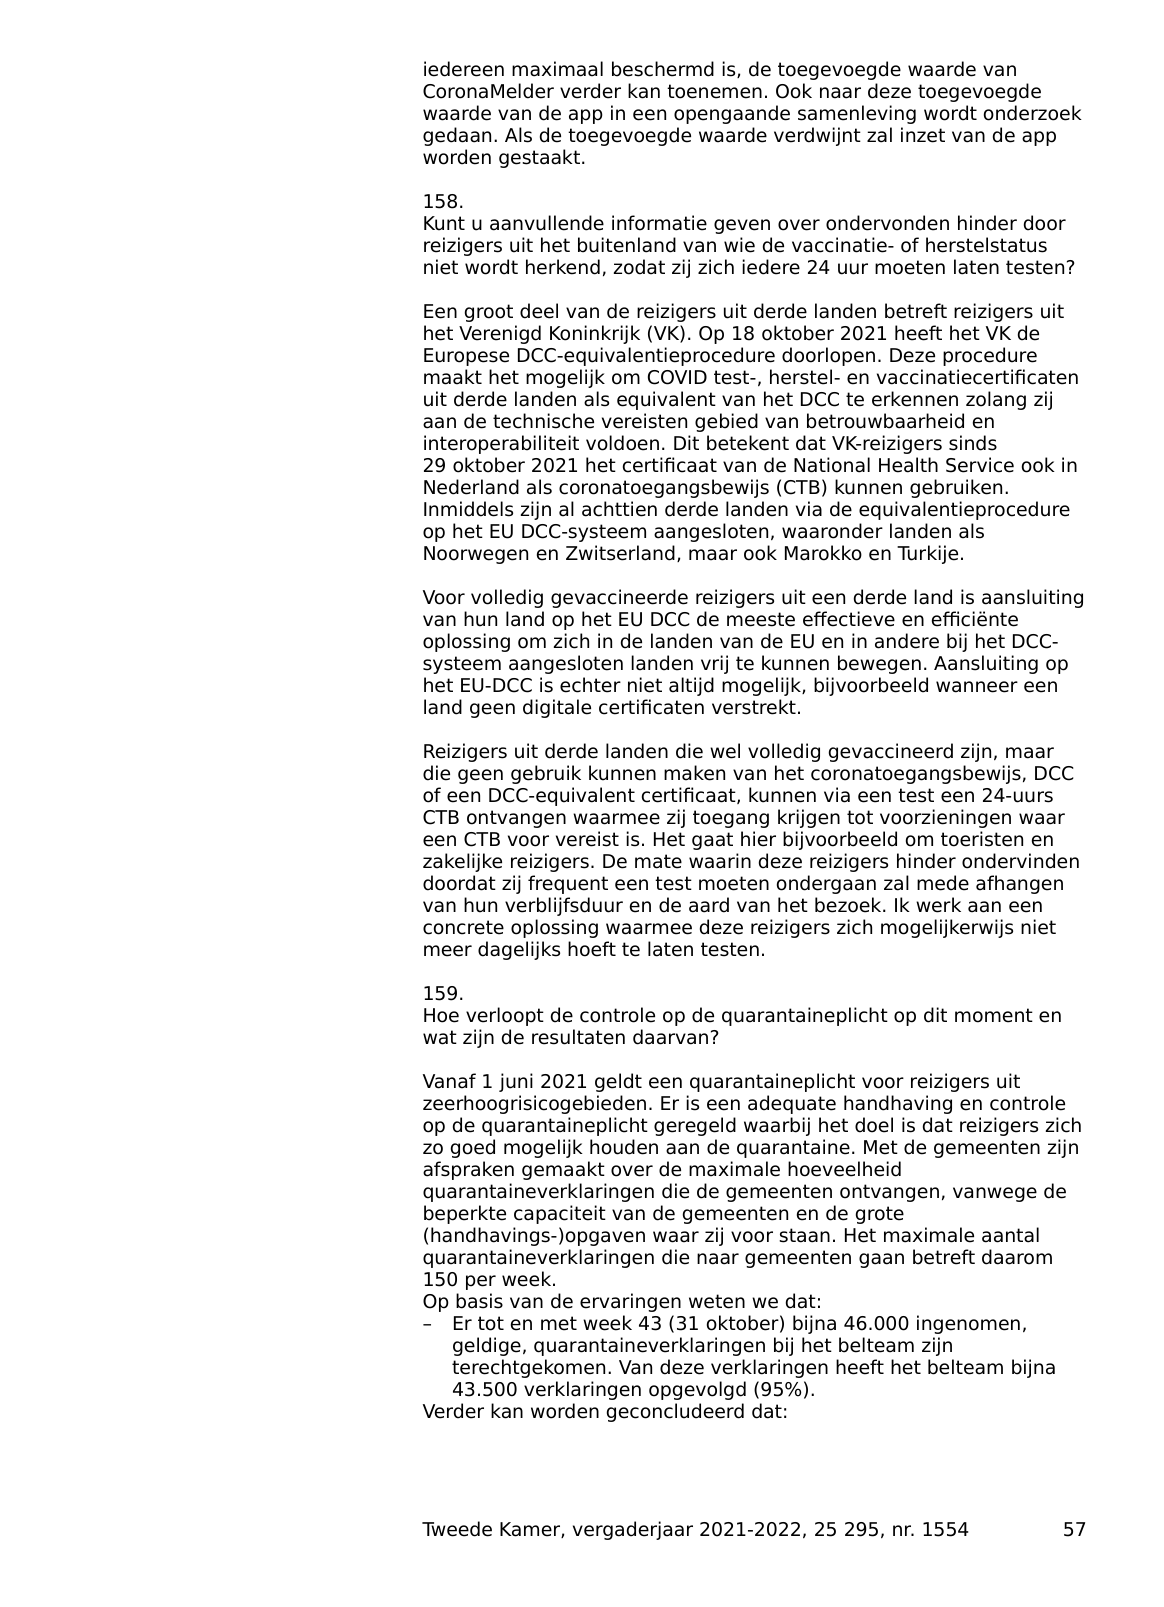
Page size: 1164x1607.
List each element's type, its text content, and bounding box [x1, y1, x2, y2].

text Vanaf 1 juni 2021 geldt een quarantaineplicht voor reizigers uit zeerhoogrisicogebieden. Er is een adequate handhaving en controle op de quarantaineplicht geregeld waarbij het doel is dat reizigers zich zo goed mogelijk houden aan de quarantaine. Met de gemeenten zijn afspraken gemaakt over de maximale hoeveelheid quarantaineverklaringen die de gemeenten ontvangen, vanwege de beperkte capaciteit van de gemeenten en de grote (handhavings-)opgaven waar zij voor staan. Het maximale aantal quarantaineverklaringen die naar gemeenten gaan betreft daarom 150 per week. [422, 1071, 1087, 1291]
text iedereen maximaal beschermd is, de toegevoegde waarde van CoronaMelder verder kan toenemen. Ook naar deze toegevoegde waarde van de app in een opengaande samenleving wordt onderzoek gedaan. Als de toegevoegde waarde verdwijnt zal inzet van de app worden gestaakt. [422, 59, 1087, 169]
text Hoe verloopt de controle op de quarantaineplicht op dit moment en wat zijn de resultaten daarvan? [422, 1005, 1087, 1049]
text Een groot deel van de reizigers uit derde landen betreft reizigers uit het Verenigd Koninkrijk (VK). Op 18 oktober 2021 heeft het VK de Europese DCC-equivalentieprocedure doorlopen. Deze procedure maakt het mogelijk om COVID test-, herstel- en vaccinatiecertificaten uit derde landen als equivalent van het DCC te erkennen zolang zij aan de technische vereisten gebied van betrouwbaarheid en interoperabiliteit voldoen. Dit betekent dat VK-reizigers sinds 29 oktober 2021 het certificaat van de National Health Service ook in Nederland als coronatoegangsbewijs (CTB) kunnen gebruiken. Inmiddels zijn al achttien derde landen via de equivalentieprocedure op het EU DCC-systeem aangesloten, waaronder landen als Noorwegen en Zwitserland, maar ook Marokko en Turkije. [422, 301, 1087, 565]
text 159. [422, 983, 1087, 1005]
text Voor volledig gevaccineerde reizigers uit een derde land is aansluiting van hun land op het EU DCC de meeste effectieve en efficiënte oplossing om zich in de landen van de EU en in andere bij het DCC-systeem aangesloten landen vrij te kunnen bewegen. Aansluiting op het EU-DCC is echter niet altijd mogelijk, bijvoorbeeld wanneer een land geen digitale certificaten verstrekt. [422, 587, 1087, 719]
text 158. [422, 191, 1087, 213]
text Reizigers uit derde landen die wel volledig gevaccineerd zijn, maar die geen gebruik kunnen maken van het coronatoegangsbewijs, DCC of een DCC-equivalent certificaat, kunnen via een test een 24-uurs CTB ontvangen waarmee zij toegang krijgen tot voorzieningen waar een CTB voor vereist is. Het gaat hier bijvoorbeeld om toeristen en zakelijke reizigers. De mate waarin deze reizigers hinder ondervinden doordat zij frequent een test moeten ondergaan zal mede afhangen van hun verblijfsduur en de aard van het bezoek. Ik werk aan een concrete oplossing waarmee deze reizigers zich mogelijkerwijs niet meer dagelijks hoeft te laten testen. [422, 741, 1087, 961]
text – Er tot en met week 43 (31 oktober) bijna 46.000 ingenomen, geldige, quarantaineverklaringen bij het belteam zijn terechtgekomen. Van deze verklaringen heeft het belteam bijna 43.500 verklaringen opgevolgd (95%). [422, 1313, 1087, 1401]
text Kunt u aanvullende informatie geven over ondervonden hinder door reizigers uit het buitenland van wie de vaccinatie- of herstelstatus niet wordt herkend, zodat zij zich iedere 24 uur moeten laten testen? [422, 213, 1087, 279]
text Op basis van de ervaringen weten we dat: [422, 1291, 1087, 1313]
text Verder kan worden geconcludeerd dat: [422, 1401, 1087, 1423]
